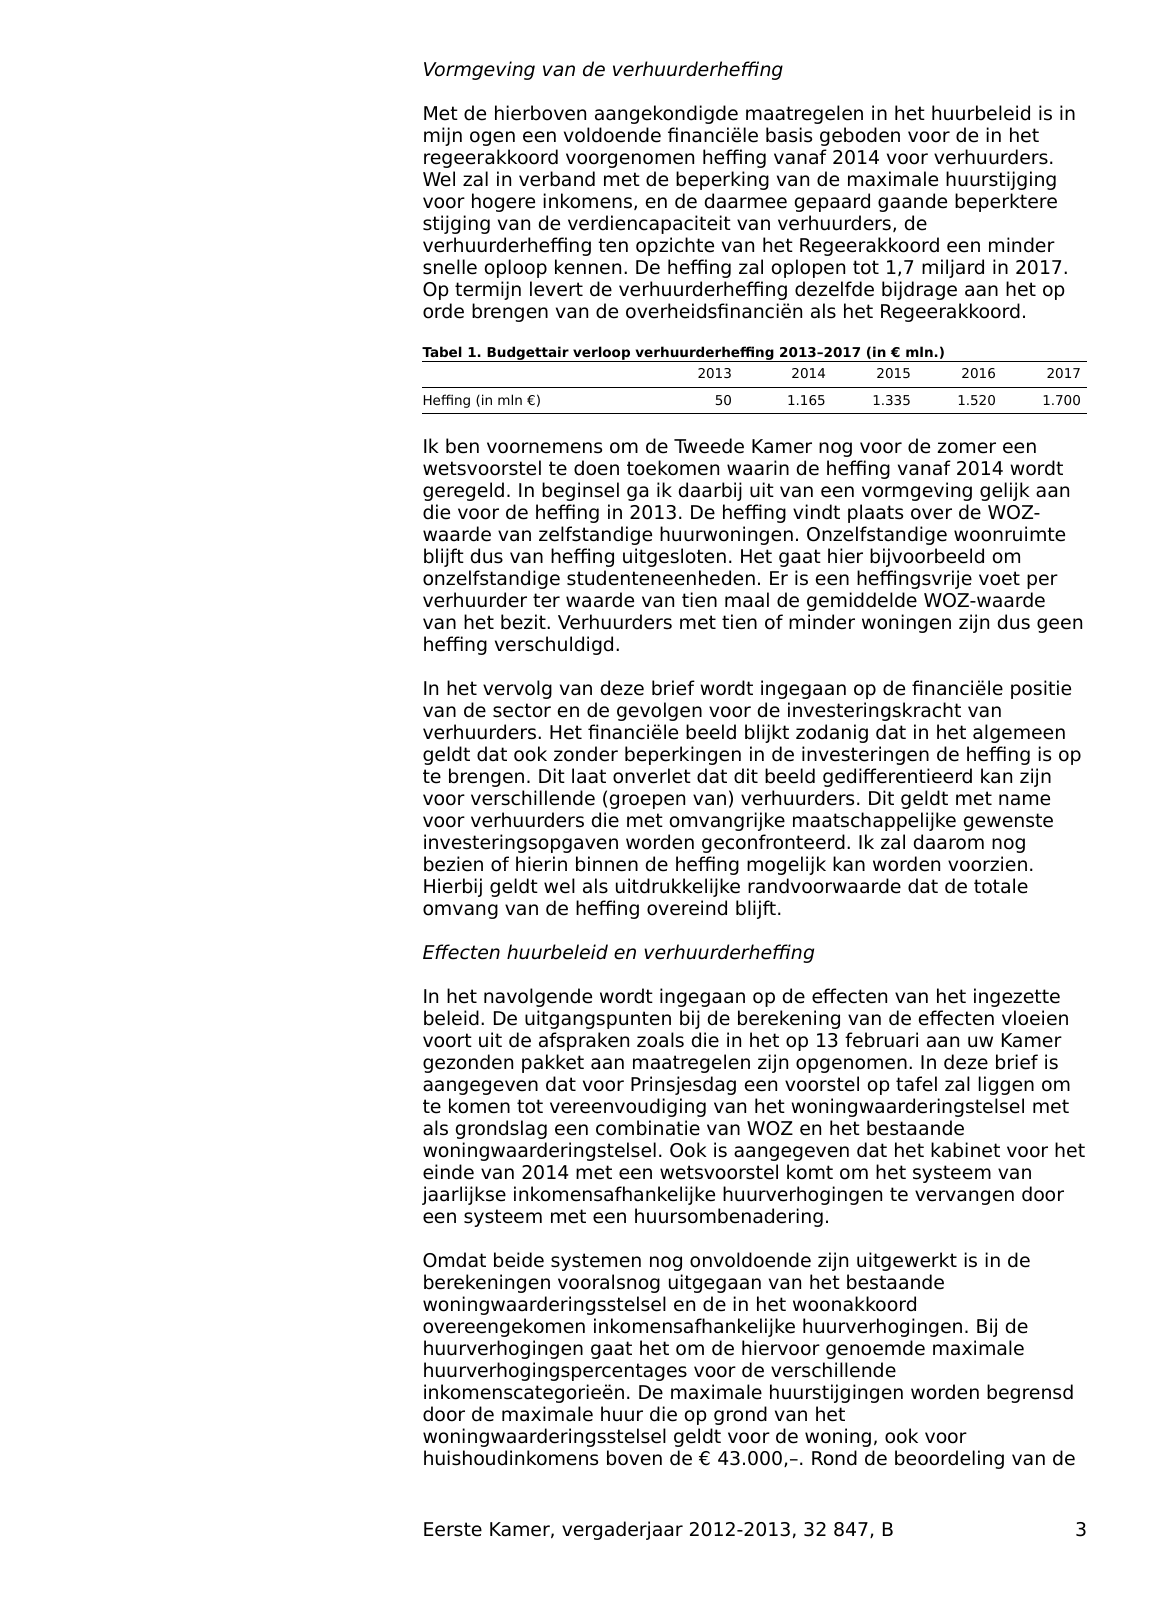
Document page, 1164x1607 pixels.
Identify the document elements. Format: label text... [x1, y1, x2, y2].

text In het navolgende wordt ingegaan op de effecten van het ingezette beleid. De uitgangspunten bij de berekening van de effecten vloeien voort uit de afspraken zoals die in het op 13 februari aan uw Kamer gezonden pakket aan maatregelen zijn opgenomen. In deze brief is aangegeven dat voor Prinsjesdag een voorstel op tafel zal liggen om te komen tot vereenvoudiging van het woningwaarderingstelsel met als grondslag een combinatie van WOZ en het bestaande woningwaarderingstelsel. Ook is aangegeven dat het kabinet voor het einde van 2014 met een wetsvoorstel komt om het systeem van jaarlijkse inkomensafhankelijke huurverhogingen te vervangen door een systeem met een huursombenadering. [422, 986, 1087, 1228]
table_cell 2017 [1002, 362, 1087, 387]
table_cell [422, 362, 652, 387]
text Omdat beide systemen nog onvoldoende zijn uitgewerkt is in de berekeningen vooralsnog uitgegaan van het bestaande woningwaarderingsstelsel en de in het woonakkoord overeengekomen inkomensafhankelijke huurverhogingen. Bij de huurverhogingen gaat het om de hiervoor genoemde maximale huurverhogingspercentages voor de verschillende inkomenscategorieën. De maximale huurstijgingen worden begrensd door de maximale huur die op grond van het woningwaarderingsstelsel geldt voor de woning, ook voor huishoudinkomens boven de € 43.000,–. Rond de beoordeling van de [422, 1250, 1087, 1470]
table_cell 2015 [831, 362, 917, 387]
text Met de hierboven aangekondigde maatregelen in het huurbeleid is in mijn ogen een voldoende financiële basis geboden voor de in het regeerakkoord voorgenomen heffing vanaf 2014 voor verhuurders. Wel zal in verband met de beperking van de maximale huurstijging voor hogere inkomens, en de daarmee gepaard gaande beperktere stijging van de verdiencapaciteit van verhuurders, de verhuurderheffing ten opzichte van het Regeerakkoord een minder snelle oploop kennen. De heffing zal oplopen tot 1,7 miljard in 2017. Op termijn levert de verhuurderheffing dezelfde bijdrage aan het op orde brengen van de overheidsfinanciën als het Regeerakkoord. [422, 103, 1087, 323]
table_cell 2014 [738, 362, 831, 387]
table_cell 1.165 [738, 388, 831, 413]
table_cell 1.520 [917, 388, 1002, 413]
table_cell 2016 [917, 362, 1002, 387]
table_cell 1.335 [831, 388, 917, 413]
subtitle Vormgeving van de verhuurderheffing [422, 59, 1087, 81]
text Ik ben voornemens om de Tweede Kamer nog voor de zomer een wetsvoorstel te doen toekomen waarin de heffing vanaf 2014 wordt geregeld. In beginsel ga ik daarbij uit van een vormgeving gelijk aan die voor de heffing in 2013. De heffing vindt plaats over de WOZ-waarde van zelfstandige huurwoningen. Onzelfstandige woonruimte blijft dus van heffing uitgesloten. Het gaat hier bijvoorbeeld om onzelfstandige studenteneenheden. Er is een heffingsvrije voet per verhuurder ter waarde van tien maal de gemiddelde WOZ-waarde van het bezit. Verhuurders met tien of minder woningen zijn dus geen heffing verschuldigd. [422, 436, 1087, 656]
subtitle Effecten huurbeleid en verhuurderheffing [422, 942, 1087, 964]
table_cell Heffing (in mln €) [422, 388, 652, 413]
table_cell 50 [653, 388, 738, 413]
text In het vervolg van deze brief wordt ingegaan op de financiële positie van de sector en de gevolgen voor de investeringskracht van verhuurders. Het financiële beeld blijkt zodanig dat in het algemeen geldt dat ook zonder beperkingen in de investeringen de heffing is op te brengen. Dit laat onverlet dat dit beeld gedifferentieerd kan zijn voor verschillende (groepen van) verhuurders. Dit geldt met name voor verhuurders die met omvangrijke maatschappelijke gewenste investeringsopgaven worden geconfronteerd. Ik zal daarom nog bezien of hierin binnen de heffing mogelijk kan worden voorzien. Hierbij geldt wel als uitdrukkelijke randvoorwaarde dat de totale omvang van de heffing overeind blijft. [422, 678, 1087, 920]
table_cell 2013 [653, 362, 738, 387]
table_header Tabel 1. Budgettair verloop verhuurderheffing 2013–2017 (in € mln.) [422, 345, 1087, 361]
table_cell 1.700 [1002, 388, 1087, 413]
